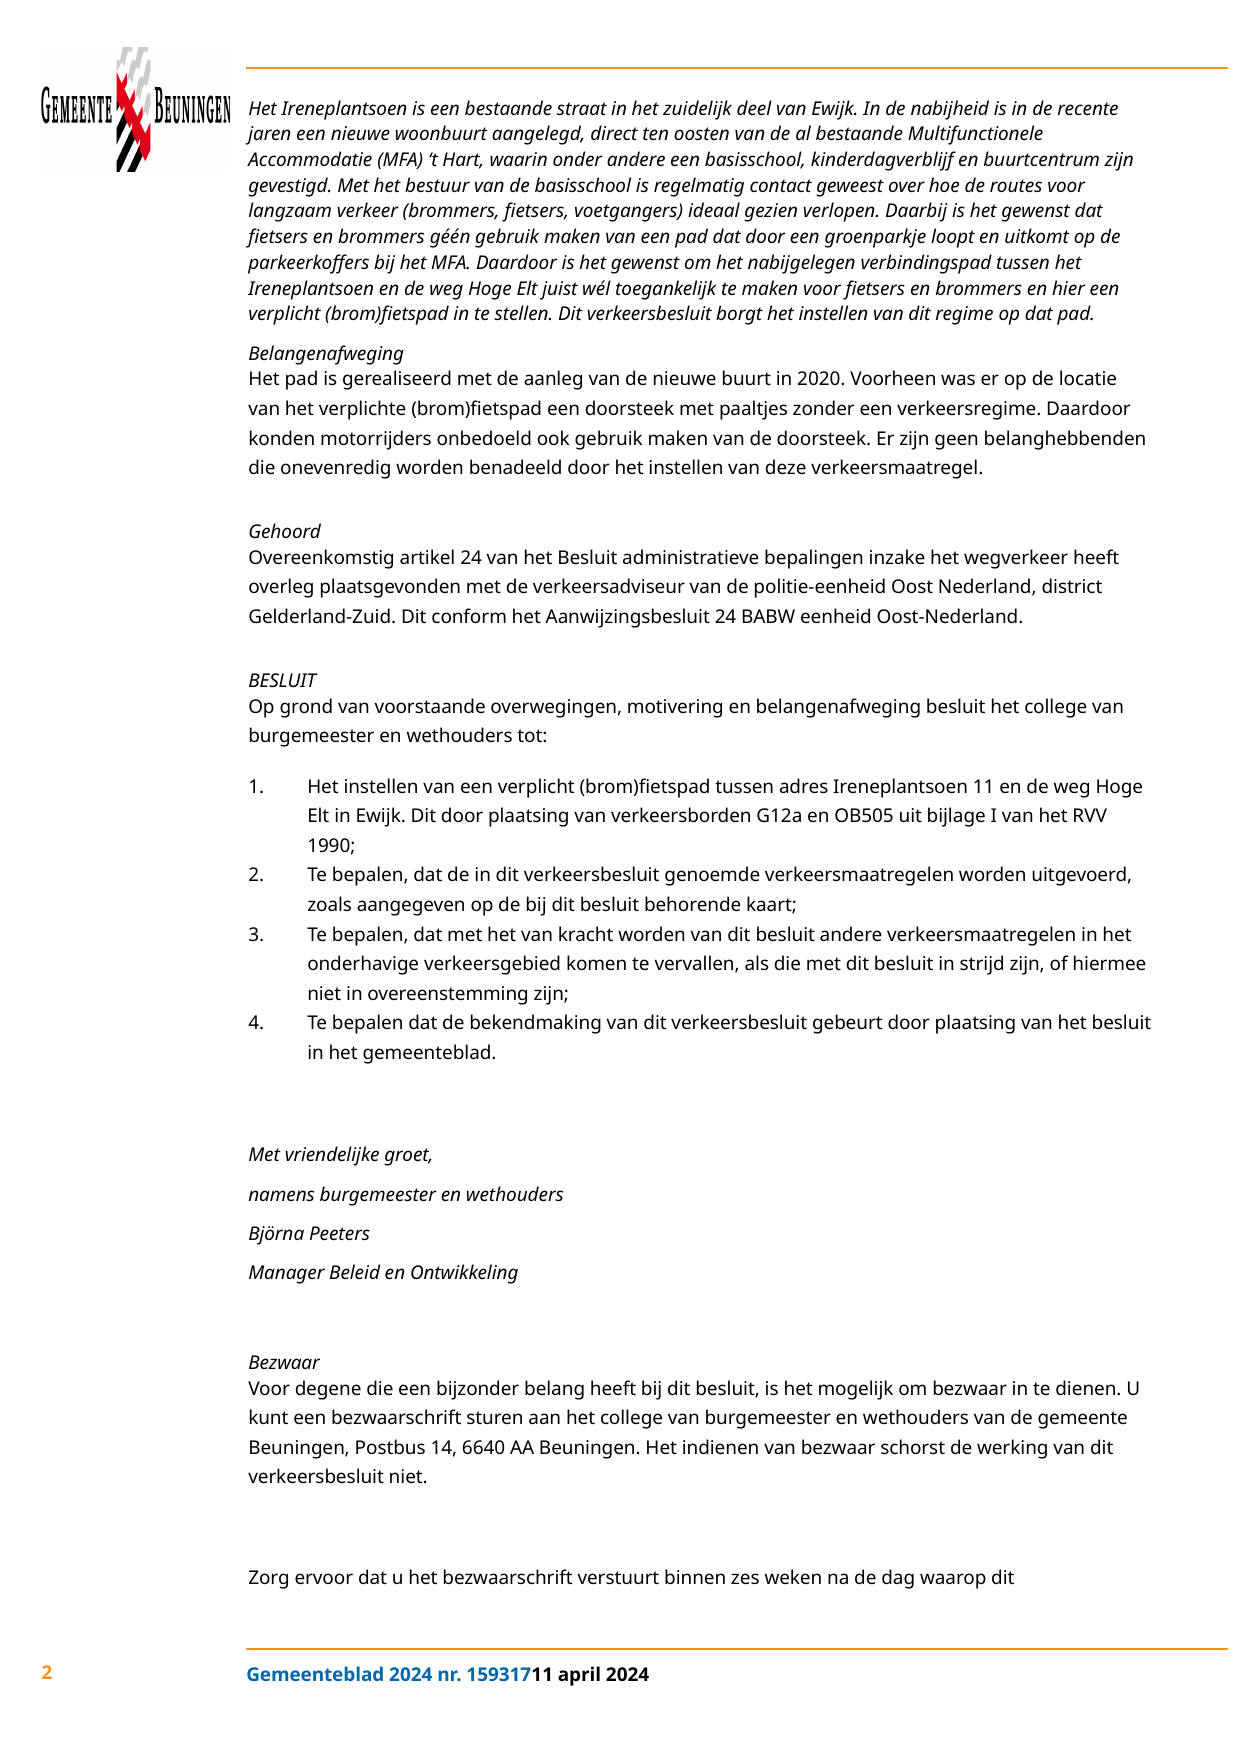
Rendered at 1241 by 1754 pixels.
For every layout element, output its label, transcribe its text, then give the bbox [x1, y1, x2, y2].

text namens burgemeester en wethouders [248, 1181, 1152, 1206]
text BESLUIT [248, 667, 1152, 693]
text Op grond van voorstaande overwegingen, motivering en belangenafweging besluit het college van burgemeester en wethouders tot: [248, 693, 1152, 748]
text Met vriendelijke groet, [248, 1141, 1152, 1167]
text Voor degene die een bijzonder belang heeft bij dit besluit, is het mogelijk om bezwaar in te dienen. U kunt een bezwaarschrift sturen aan het college van burgemeester en wethouders van de gemeente Beuningen, Postbus 14, 6640 AA Beuningen. Het indienen van bezwaar schorst de werking van dit verkeersbesluit niet. [248, 1375, 1152, 1489]
text Zorg ervoor dat u het bezwaarschrift verstuurt binnen zes weken na de dag waarop dit [248, 1564, 1152, 1590]
text Björna Peeters [248, 1220, 1152, 1246]
text Belangenafweging [248, 340, 1152, 366]
list Te bepalen, dat de in dit verkeersbesluit genoemde verkeersmaatregelen worden uitgevoerd, zoals aangegeven op de bij dit besluit behorende kaart; [248, 862, 1152, 917]
text Het Ireneplantsoen is een bestaande straat in het zuidelijk deel van Ewijk. In de nabijheid is in de recente jaren een nieuwe woonbuurt aangelegd, direct ten oosten van de al bestaande Multifunctionele Accommodatie (MFA) ‘t Hart, waarin onder andere een basisschool, kinderdagverblijf en buurtcentrum zijn gevestigd. Met het bestuur van de basisschool is regelmatig contact geweest over hoe de routes voor langzaam verkeer (brommers, fietsers, voetgangers) ideaal gezien verlopen. Daarbij is het gewenst dat fietsers en brommers géén gebruik maken van een pad dat door een groenparkje loopt en uitkomt op de parkeerkoffers bij het MFA. Daardoor is het gewenst om het nabijgelegen verbindingspad tussen het Ireneplantsoen en de weg Hoge Elt juist wél toegankelijk te maken voor fietsers en brommers en hier een verplicht (brom)fietspad in te stellen. Dit verkeersbesluit borgt het instellen van dit regime op dat pad. [248, 95, 1152, 326]
picture [41, 47, 231, 172]
list Te bepalen, dat met het van kracht worden van dit besluit andere verkeersmaatregelen in het onderhavige verkeersgebied komen te vervallen, als die met dit besluit in strijd zijn, of hiermee niet in overeenstemming zijn; [248, 921, 1152, 1006]
text Het pad is gerealiseerd met de aanleg van de nieuwe buurt in 2020. Voorheen was er op de locatie van het verplichte (brom)fietspad een doorsteek met paaltjes zonder een verkeersregime. Daardoor konden motorrijders onbedoeld ook gebruik maken van de doorsteek. Er zijn geen belanghebbenden die onevenredig worden benadeeld door het instellen van deze verkeersmaatregel. [248, 366, 1152, 480]
text Gehoord [248, 518, 1152, 544]
list Het instellen van een verplicht (brom)fietspad tussen adres Ireneplantsoen 11 en de weg Hoge Elt in Ewijk. Dit door plaatsing van verkeersborden G12a en OB505 uit bijlage I van het RVV 1990; [248, 773, 1152, 858]
list Te bepalen dat de bekendmaking van dit verkeersbesluit gebeurt door plaatsing van het besluit in het gemeenteblad. [248, 1009, 1152, 1065]
text Manager Beleid en Ontwikkeling [248, 1259, 1152, 1285]
text Overeenkomstig artikel 24 van het Besluit administratieve bepalingen inzake het wegverkeer heeft overleg plaatsgevonden met de verkeersadviseur van de politie-eenheid Oost Nederland, district Gelderland-Zuid. Dit conform het Aanwijzingsbesluit 24 BABW eenheid Oost-Nederland. [248, 544, 1152, 629]
text Bezwaar [248, 1349, 1152, 1375]
